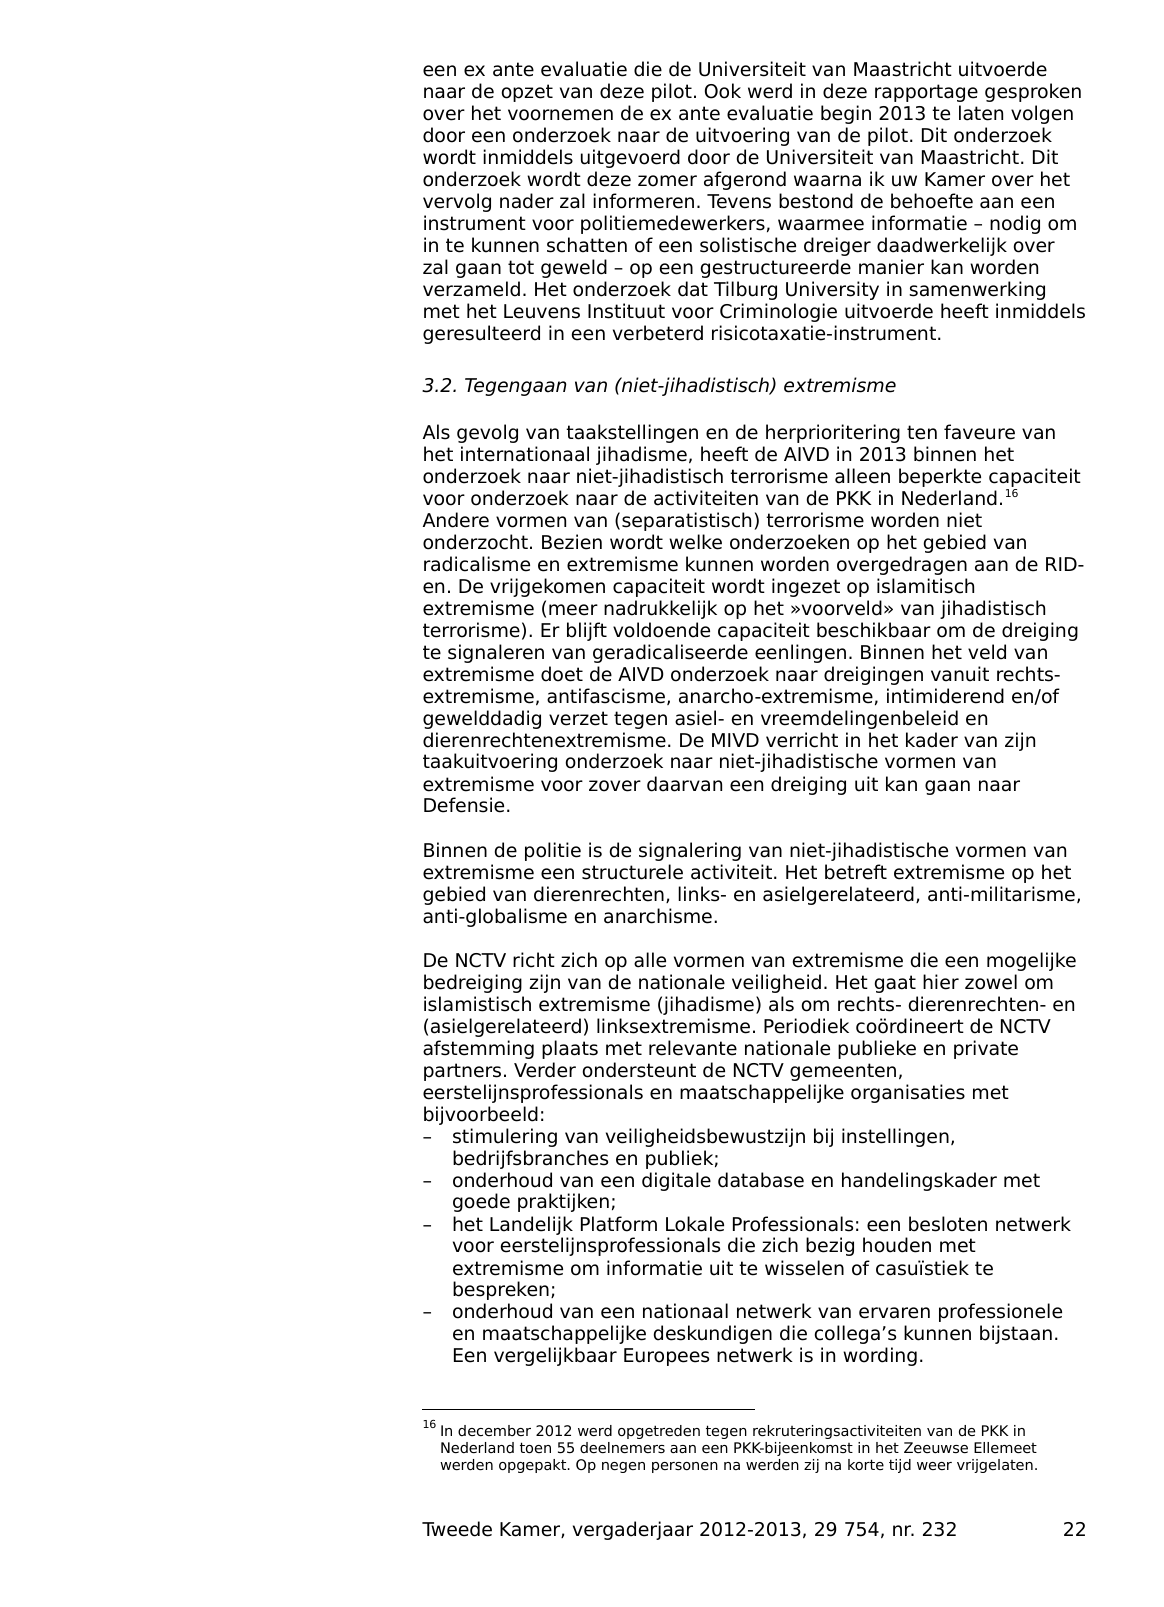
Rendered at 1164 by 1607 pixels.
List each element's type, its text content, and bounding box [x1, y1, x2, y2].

text – onderhoud van een digitale database en handelingskader met goede praktijken; [422, 1169, 1087, 1213]
text een ex ante evaluatie die de Universiteit van Maastricht uitvoerde naar de opzet van deze pilot. Ook werd in deze rapportage gesproken over het voornemen de ex ante evaluatie begin 2013 te laten volgen door een onderzoek naar de uitvoering van de pilot. Dit onderzoek wordt inmiddels uitgevoerd door de Universiteit van Maastricht. Dit onderzoek wordt deze zomer afgerond waarna ik uw Kamer over het vervolg nader zal informeren. Tevens bestond de behoefte aan een instrument voor politiemedewerkers, waarmee informatie – nodig om in te kunnen schatten of een solistische dreiger daadwerkelijk over zal gaan tot geweld – op een gestructureerde manier kan worden verzameld. Het onderzoek dat Tilburg University in samenwerking met het Leuvens Instituut voor Criminologie uitvoerde heeft inmiddels geresulteerd in een verbeterd risicotaxatie-instrument. [422, 59, 1087, 345]
text – het Landelijk Platform Lokale Professionals: een besloten netwerk voor eerstelijnsprofessionals die zich bezig houden met extremisme om informatie uit te wisselen of casuïstiek te bespreken; [422, 1213, 1087, 1301]
text – onderhoud van een nationaal netwerk van ervaren professionele en maatschappelijke deskundigen die collega’s kunnen bijstaan. Een vergelijkbaar Europees netwerk is in wording. [422, 1301, 1087, 1367]
text Binnen de politie is de signalering van niet-jihadistische vormen van extremisme een structurele activiteit. Het betreft extremisme op het gebied van dierenrechten, links- en asielgerelateerd, anti-militarisme, anti-globalisme en anarchisme. [422, 839, 1087, 927]
subtitle 3.2. Tegengaan van (niet-jihadistisch) extremisme [422, 375, 1087, 397]
text Als gevolg van taakstellingen en de herprioritering ten faveure van het internationaal jihadisme, heeft de AIVD in 2013 binnen het onderzoek naar niet-jihadistisch terrorisme alleen beperkte capaciteit voor onderzoek naar de activiteiten van de PKK in Nederland. Andere vormen van (separatistisch) terrorisme worden niet onderzocht. Bezien wordt welke onderzoeken op het gebied van radicalisme en extremisme kunnen worden overgedragen aan de RID-en. De vrijgekomen capaciteit wordt ingezet op islamitisch extremisme (meer nadrukkelijk op het »voorveld» van jihadistisch terrorisme). Er blijft voldoende capaciteit beschikbaar om de dreiging te signaleren van geradicaliseerde eenlingen. Binnen het veld van extremisme doet de AIVD onderzoek naar dreigingen vanuit rechts-extremisme, antifascisme, anarcho-extremisme, intimiderend en/of gewelddadig verzet tegen asiel- en vreemdelingenbeleid en dierenrechtenextremisme. De MIVD verricht in het kader van zijn taakuitvoering onderzoek naar niet-jihadistische vormen van extremisme voor zover daarvan een dreiging uit kan gaan naar Defensie. [422, 422, 1087, 817]
text De NCTV richt zich op alle vormen van extremisme die een mogelijke bedreiging zijn van de nationale veiligheid. Het gaat hier zowel om islamistisch extremisme (jihadisme) als om rechts- dierenrechten- en (asielgerelateerd) linksextremisme. Periodiek coördineert de NCTV afstemming plaats met relevante nationale publieke en private partners. Verder ondersteunt de NCTV gemeenten, eerstelijnsprofessionals en maatschappelijke organisaties met bijvoorbeeld: [422, 950, 1087, 1126]
text – stimulering van veiligheidsbewustzijn bij instellingen, bedrijfsbranches en publiek; [422, 1126, 1087, 1169]
text In december 2012 werd opgetreden tegen rekruteringsactiviteiten van de PKK in Nederland toen 55 deelnemers aan een PKK-bijeenkomst in het Zeeuwse Ellemeet werden opgepakt. Op negen personen na werden zij na korte tijd weer vrijgelaten. [422, 1418, 1087, 1474]
